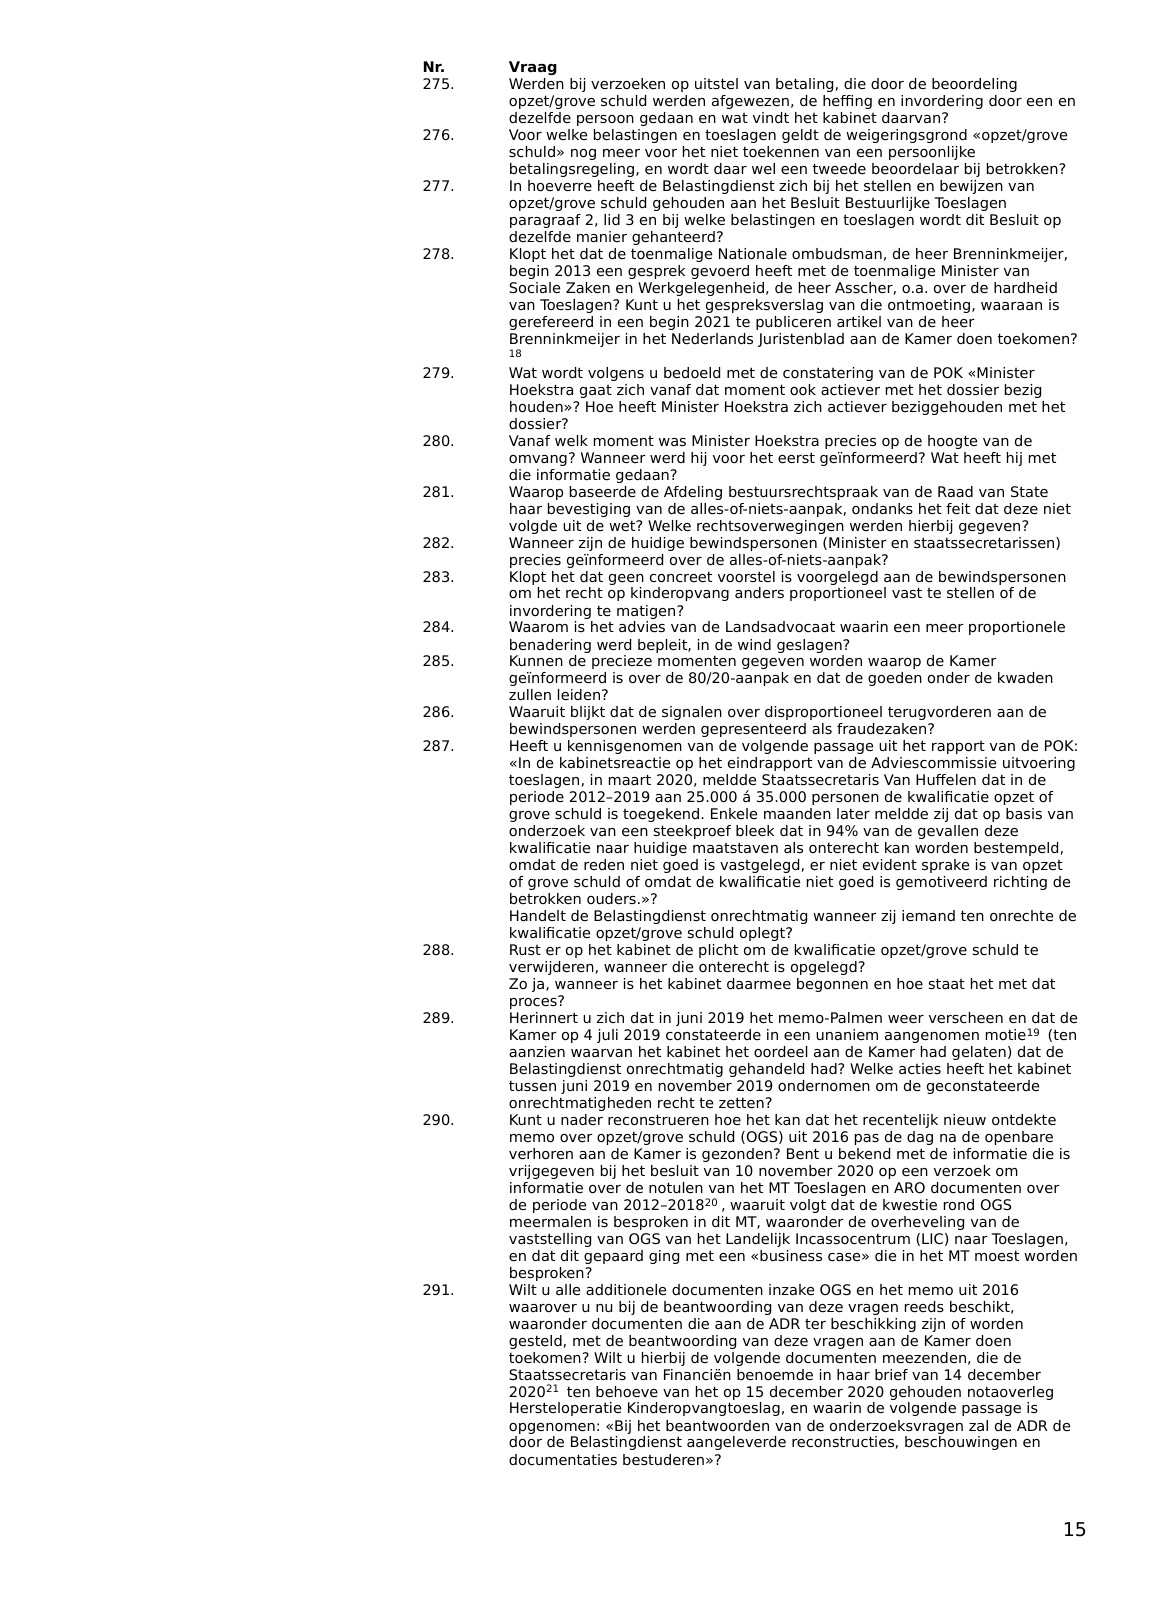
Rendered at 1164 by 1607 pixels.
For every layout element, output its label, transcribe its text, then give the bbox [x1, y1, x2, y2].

table_cell 288. [422, 942, 503, 1010]
table_cell 285. [422, 653, 503, 704]
table_cell Kunt u nader reconstrueren hoe het kan dat het recentelijk nieuw ontdekte memo over opzet/grove schuld (OGS) uit 2016 pas de dag na de openbare verhoren aan de Kamer is gezonden? Bent u bekend met de informatie die is vrijgegeven bij het besluit van 10 november 2020 op een verzoek om informatie over de notulen van het MT Toeslagen en ARO documenten over de periode van 2012–201820, waaruit volgt dat de kwestie rond OGS meermalen is besproken in dit MT, waaronder de overheveling van de vaststelling van OGS van het Landelijk Incassocentrum (LIC) naar Toeslagen, en dat dit gepaard ging met een «business case» die in het MT moest worden besproken? [503, 1112, 1087, 1282]
table_cell Rust er op het kabinet de plicht om de kwalificatie opzet/grove schuld te verwijderen, wanneer die onterecht is opgelegd? Zo ja, wanneer is het kabinet daarmee begonnen en hoe staat het met dat proces? [503, 942, 1087, 1010]
table_cell 281. [422, 484, 503, 534]
table_header Nr. [422, 59, 503, 76]
table_cell 275. [422, 76, 503, 127]
table_cell 291. [422, 1282, 503, 1468]
table_cell In hoeverre heeft de Belastingdienst zich bij het stellen en bewijzen van opzet/grove schuld gehouden aan het Besluit Bestuurlijke Toeslagen paragraaf 2, lid 3 en bij welke belastingen en toeslagen wordt dit Besluit op dezelfde manier gehanteerd? [503, 178, 1087, 246]
table_cell 276. [422, 127, 503, 178]
table_cell Herinnert u zich dat in juni 2019 het memo-Palmen weer verscheen en dat de Kamer op 4 juli 2019 constateerde in een unaniem aangenomen motie19 (ten aanzien waarvan het kabinet het oordeel aan de Kamer had gelaten) dat de Belastingdienst onrechtmatig gehandeld had? Welke acties heeft het kabinet tussen juni 2019 en november 2019 ondernomen om de geconstateerde onrechtmatigheden recht te zetten? [503, 1010, 1087, 1112]
table_cell Vanaf welk moment was Minister Hoekstra precies op de hoogte van de omvang? Wanneer werd hij voor het eerst geïnformeerd? Wat heeft hij met die informatie gedaan? [503, 433, 1087, 483]
table_cell 287. [422, 738, 503, 942]
table_cell 278. [422, 246, 503, 365]
table_cell Waaruit blijkt dat de signalen over disproportioneel terugvorderen aan de bewindspersonen werden gepresenteerd als fraudezaken? [503, 704, 1087, 738]
table_cell Klopt het dat geen concreet voorstel is voorgelegd aan de bewindspersonen om het recht op kinderopvang anders proportioneel vast te stellen of de invordering te matigen? [503, 569, 1087, 619]
table_cell Kunnen de precieze momenten gegeven worden waarop de Kamer geïnformeerd is over de 80/20-aanpak en dat de goeden onder de kwaden zullen leiden? [503, 653, 1087, 704]
table_cell Wilt u alle additionele documenten inzake OGS en het memo uit 2016 waarover u nu bij de beantwoording van deze vragen reeds beschikt, waaronder documenten die aan de ADR ter beschikking zijn of worden gesteld, met de beantwoording van deze vragen aan de Kamer doen toekomen? Wilt u hierbij de volgende documenten meezenden, die de Staatssecretaris van Financiën benoemde in haar brief van 14 december 202021 ten behoeve van het op 15 december 2020 gehouden notaoverleg Hersteloperatie Kinderopvangtoeslag, en waarin de volgende passage is opgenomen: «Bij het beantwoorden van de onderzoeksvragen zal de ADR de door de Belastingdienst aangeleverde reconstructies, beschouwingen en documentaties bestuderen»? [503, 1282, 1087, 1468]
table_cell 283. [422, 569, 503, 619]
table_cell Waarom is het advies van de Landsadvocaat waarin een meer proportionele benadering werd bepleit, in de wind geslagen? [503, 619, 1087, 653]
table_cell Werden bij verzoeken op uitstel van betaling, die door de beoordeling opzet/grove schuld werden afgewezen, de heffing en invordering door een en dezelfde persoon gedaan en wat vindt het kabinet daarvan? [503, 76, 1087, 127]
table_cell 277. [422, 178, 503, 246]
table_cell Waarop baseerde de Afdeling bestuursrechtspraak van de Raad van State haar bevestiging van de alles-of-niets-aanpak, ondanks het feit dat deze niet volgde uit de wet? Welke rechtsoverwegingen werden hierbij gegeven? [503, 484, 1087, 534]
table_cell Voor welke belastingen en toeslagen geldt de weigeringsgrond «opzet/grove schuld» nog meer voor het niet toekennen van een persoonlijke betalingsregeling, en wordt daar wel een tweede beoordelaar bij betrokken? [503, 127, 1087, 178]
table_cell 290. [422, 1112, 503, 1282]
table_cell Heeft u kennisgenomen van de volgende passage uit het rapport van de POK: «In de kabinetsreactie op het eindrapport van de Adviescommissie uitvoering toeslagen, in maart 2020, meldde Staatssecretaris Van Huffelen dat in de periode 2012–2019 aan 25.000 á 35.000 personen de kwalificatie opzet of grove schuld is toegekend. Enkele maanden later meldde zij dat op basis van onderzoek van een steekproef bleek dat in 94% van de gevallen deze kwalificatie naar huidige maatstaven als onterecht kan worden bestempeld, omdat de reden niet goed is vastgelegd, er niet evident sprake is van opzet of grove schuld of omdat de kwalificatie niet goed is gemotiveerd richting de betrokken ouders.»? Handelt de Belastingdienst onrechtmatig wanneer zij iemand ten onrechte de kwalificatie opzet/grove schuld oplegt? [503, 738, 1087, 942]
table_cell 279. [422, 365, 503, 433]
table_cell Wat wordt volgens u bedoeld met de constatering van de POK «Minister Hoekstra gaat zich vanaf dat moment ook actiever met het dossier bezig houden»? Hoe heeft Minister Hoekstra zich actiever beziggehouden met het dossier? [503, 365, 1087, 433]
table_cell 286. [422, 704, 503, 738]
table_cell Klopt het dat de toenmalige Nationale ombudsman, de heer Brenninkmeijer, begin 2013 een gesprek gevoerd heeft met de toenmalige Minister van Sociale Zaken en Werkgelegenheid, de heer Asscher, o.a. over de hardheid van Toeslagen? Kunt u het gespreksverslag van die ontmoeting, waaraan is gerefereerd in een begin 2021 te publiceren artikel van de heer Brenninkmeijer in het Nederlands Juristenblad aan de Kamer doen toekomen?18 [503, 246, 1087, 365]
table_header Vraag [503, 59, 1087, 76]
table_cell 280. [422, 433, 503, 483]
table_cell Wanneer zijn de huidige bewindspersonen (Minister en staatssecretarissen) precies geïnformeerd over de alles-of-niets-aanpak? [503, 535, 1087, 568]
table_cell 284. [422, 619, 503, 653]
table_cell 289. [422, 1010, 503, 1112]
table_cell 282. [422, 535, 503, 568]
